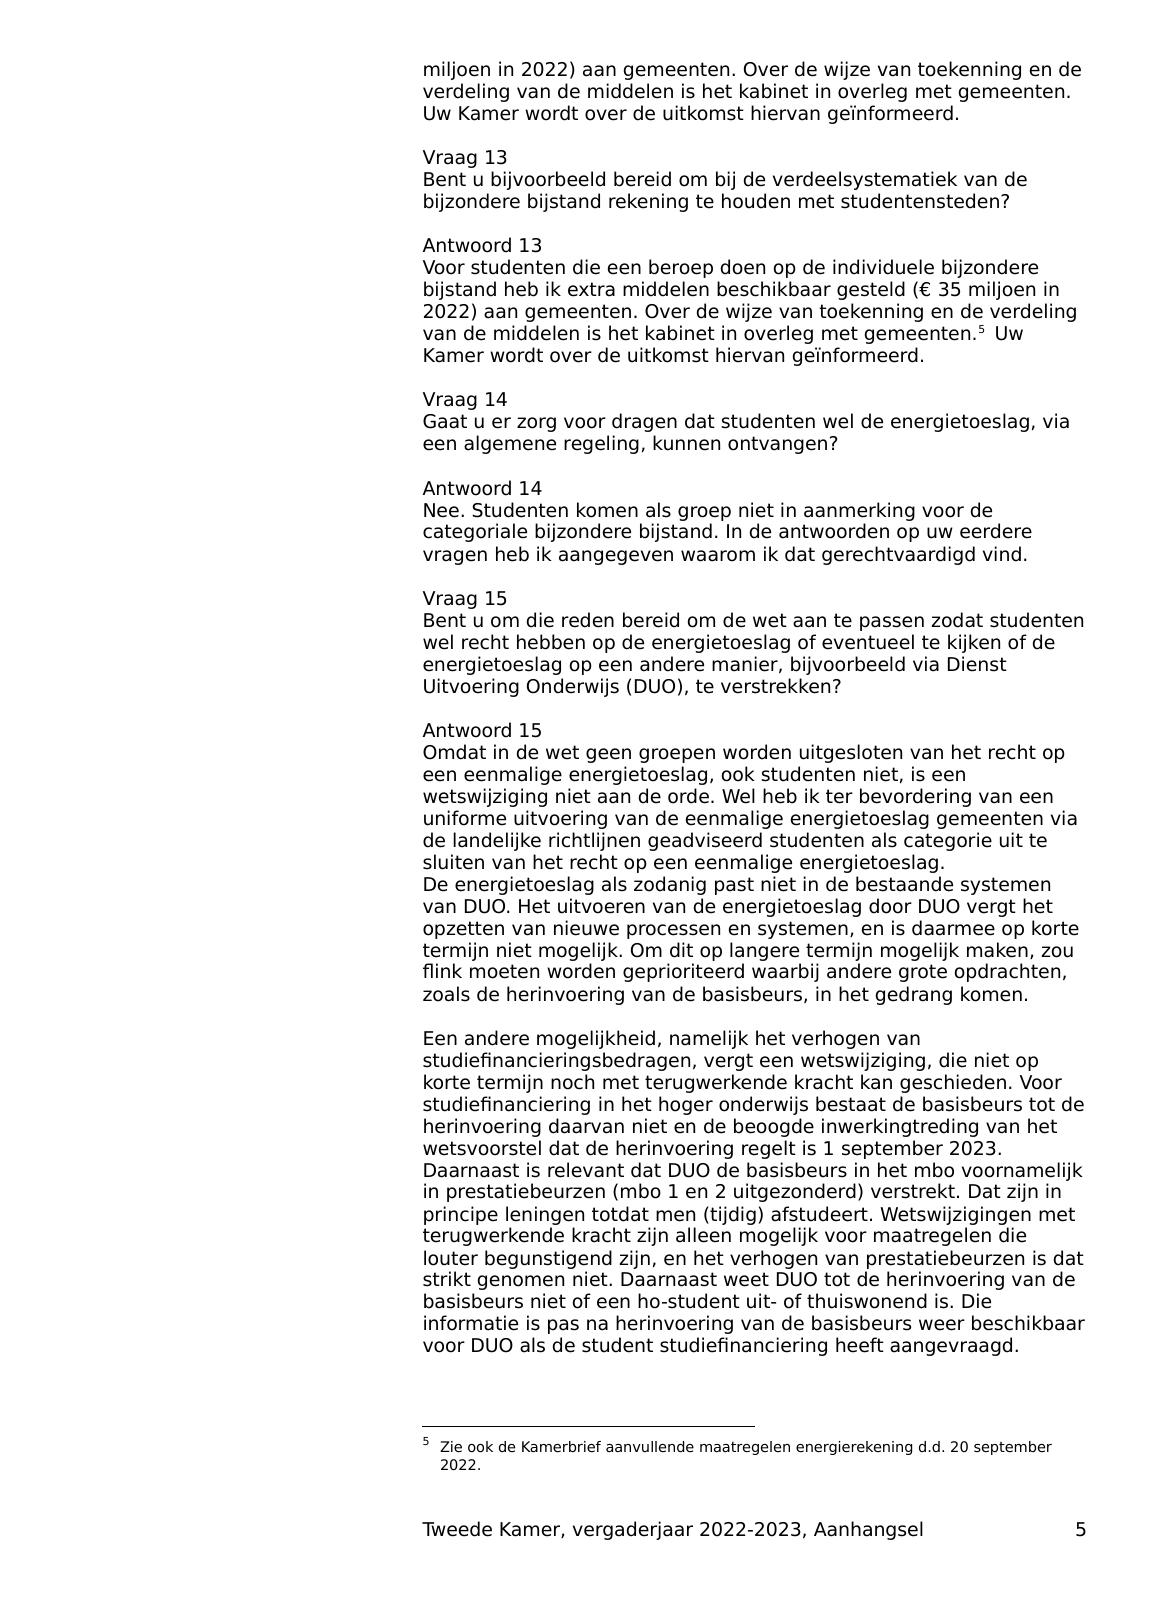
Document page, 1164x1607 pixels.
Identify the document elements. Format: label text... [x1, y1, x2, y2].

text Antwoord 14 [422, 477, 1087, 499]
text Vraag 15 [422, 588, 1087, 609]
text Een andere mogelijkheid, namelijk het verhogen van studiefinancieringsbedragen, vergt een wetswijziging, die niet op korte termijn noch met terugwerkende kracht kan geschieden. Voor studiefinanciering in het hoger onderwijs bestaat de basisbeurs tot de herinvoering daarvan niet en de beoogde inwerkingtreding van het wetsvoorstel dat de herinvoering regelt is 1 september 2023. Daarnaast is relevant dat DUO de basisbeurs in het mbo voornamelijk in prestatiebeurzen (mbo 1 en 2 uitgezonderd) verstrekt. Dat zijn in principe leningen totdat men (tijdig) afstudeert. Wetswijzigingen met terugwerkende kracht zijn alleen mogelijk voor maatregelen die louter begunstigend zijn, en het verhogen van prestatiebeurzen is dat strikt genomen niet. Daarnaast weet DUO tot de herinvoering van de basisbeurs niet of een ho-student uit- of thuiswonend is. Die informatie is pas na herinvoering van de basisbeurs weer beschikbaar voor DUO als de student studiefinanciering heeft aangevraagd. [422, 1028, 1087, 1357]
text Omdat in de wet geen groepen worden uitgesloten van het recht op een eenmalige energietoeslag, ook studenten niet, is een wetswijziging niet aan de orde. Wel heb ik ter bevordering van een uniforme uitvoering van de eenmalige energietoeslag gemeenten via de landelijke richtlijnen geadviseerd studenten als categorie uit te sluiten van het recht op een eenmalige energietoeslag. [422, 742, 1087, 873]
text Vraag 13 [422, 147, 1087, 169]
text Vraag 14 [422, 389, 1087, 411]
text Bent u bijvoorbeeld bereid om bij de verdeelsystematiek van de bijzondere bijstand rekening te houden met studentensteden? [422, 169, 1087, 213]
text Gaat u er zorg voor dragen dat studenten wel de energietoeslag, via een algemene regeling, kunnen ontvangen? [422, 411, 1087, 455]
text Bent u om die reden bereid om de wet aan te passen zodat studenten wel recht hebben op de energietoeslag of eventueel te kijken of de energietoeslag op een andere manier, bijvoorbeeld via Dienst Uitvoering Onderwijs (DUO), te verstrekken? [422, 609, 1087, 697]
text Antwoord 13 [422, 235, 1087, 257]
text Antwoord 15 [422, 720, 1087, 742]
text Voor studenten die een beroep doen op de individuele bijzondere bijstand heb ik extra middelen beschikbaar gesteld (€ 35 miljoen in 2022) aan gemeenten. Over de wijze van toekenning en de verdeling van de middelen is het kabinet in overleg met gemeenten. Uw Kamer wordt over de uitkomst hiervan geïnformeerd. [422, 257, 1087, 367]
text miljoen in 2022) aan gemeenten. Over de wijze van toekenning en de verdeling van de middelen is het kabinet in overleg met gemeenten. Uw Kamer wordt over de uitkomst hiervan geïnformeerd. [422, 59, 1087, 125]
text Nee. Studenten komen als groep niet in aanmerking voor de categoriale bijzondere bijstand. In de antwoorden op uw eerdere vragen heb ik aangegeven waarom ik dat gerechtvaardigd vind. [422, 499, 1087, 565]
text Zie ook de Kamerbrief aanvullende maatregelen energierekening d.d. 20 september 2022. [422, 1435, 1087, 1474]
text De energietoeslag als zodanig past niet in de bestaande systemen van DUO. Het uitvoeren van de energietoeslag door DUO vergt het opzetten van nieuwe processen en systemen, en is daarmee op korte termijn niet mogelijk. Om dit op langere termijn mogelijk maken, zou flink moeten worden geprioriteerd waarbij andere grote opdrachten, zoals de herinvoering van de basisbeurs, in het gedrang komen. [422, 873, 1087, 1005]
